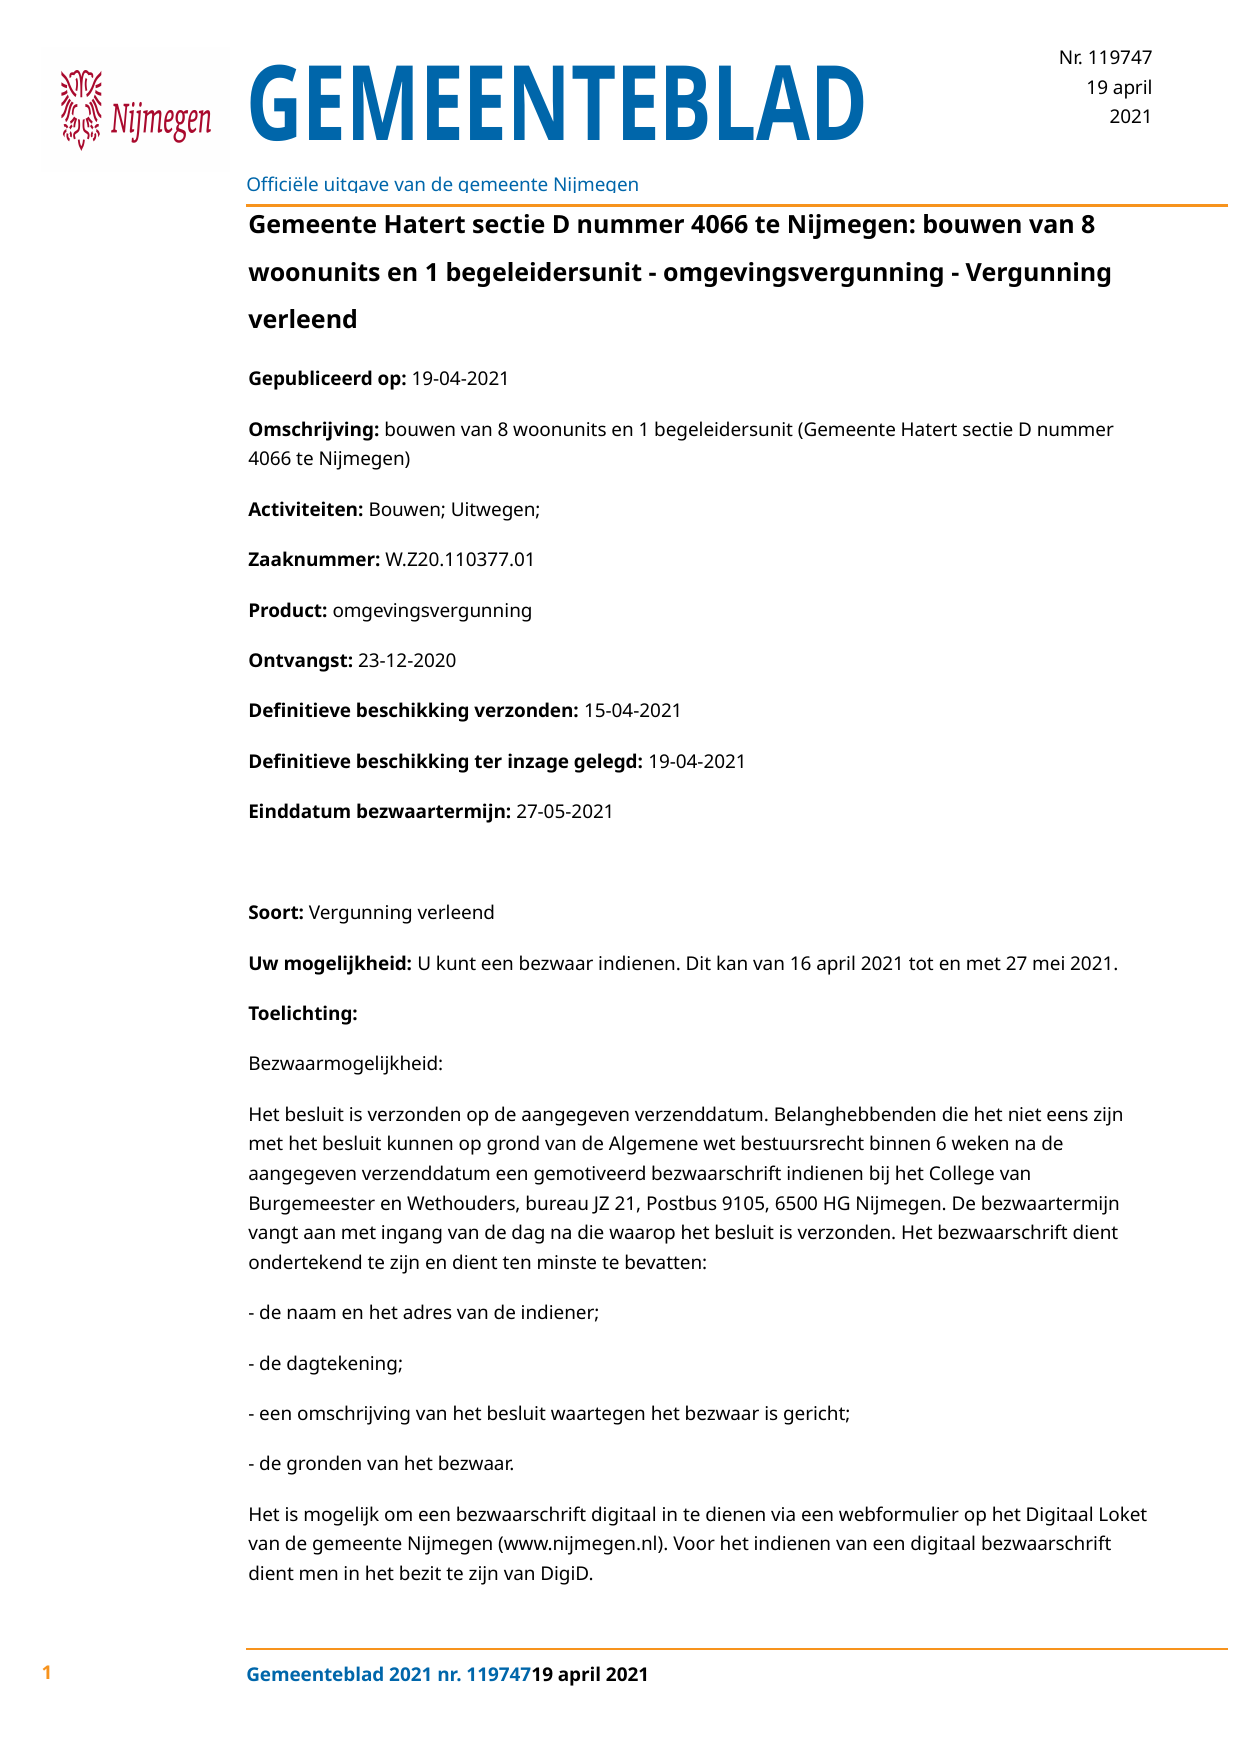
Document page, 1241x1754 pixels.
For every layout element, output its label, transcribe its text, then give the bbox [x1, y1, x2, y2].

text - de dagtekening; [248, 1350, 1152, 1375]
text Het besluit is verzonden op de aangegeven verzenddatum. Belanghebbenden die het niet eens zijn met het besluit kunnen op grond van de Algemene wet bestuursrecht binnen 6 weken na de aangegeven verzenddatum een gemotiveerd bezwaarschrift indienen bij het College van Burgemeester en Wethouders, bureau JZ 21, Postbus 9105, 6500 HG Nijmegen. De bezwaartermijn vangt aan met ingang van de dag na die waarop het besluit is verzonden. Het bezwaarschrift dient ondertekend te zijn en dient ten minste te bevatten: [248, 1101, 1152, 1274]
text Ontvangst: 23-12-2020 [248, 647, 1152, 673]
text Omschrijving: bouwen van 8 woonunits en 1 begeleidersunit (Gemeente Hatert sectie D nummer 4066 te Nijmegen) [248, 416, 1152, 471]
text Definitieve beschikking ter inzage gelegd: 19-04-2021 [248, 748, 1152, 774]
picture [41, 47, 231, 172]
text - een omschrijving van het besluit waartegen het bezwaar is gericht; [248, 1400, 1152, 1426]
text Gemeente Hatert sectie D nummer 4066 te Nijmegen: bouwen van 8 woonunits en 1 begeleidersunit - omgevingsvergunning - Vergunning verleend [248, 207, 1152, 336]
text Product: omgevingsvergunning [248, 597, 1152, 622]
text Het is mogelijk om een bezwaarschrift digitaal in te dienen via een webformulier op het Digitaal Loket van de gemeente Nijmegen (www.nijmegen.nl). Voor het indienen van een digitaal bezwaarschrift dient men in het bezit te zijn van DigiD. [248, 1501, 1152, 1586]
text Definitieve beschikking verzonden: 15-04-2021 [248, 698, 1152, 723]
text Soort: Vergunning verleend [248, 899, 1152, 925]
text Gepubliceerd op: 19-04-2021 [248, 366, 1152, 391]
text Zaaknummer: W.Z20.110377.01 [248, 546, 1152, 572]
text Toelichting: [248, 1000, 1152, 1026]
text Einddatum bezwaartermijn: 27-05-2021 [248, 798, 1152, 824]
text Bezwaarmogelijkheid: [248, 1051, 1152, 1076]
text Uw mogelijkheid: U kunt een bezwaar indienen. Dit kan van 16 april 2021 tot en met 27 mei 2021. [248, 950, 1152, 975]
text Activiteiten: Bouwen; Uitwegen; [248, 496, 1152, 522]
text - de naam en het adres van de indiener; [248, 1299, 1152, 1325]
text - de gronden van het bezwaar. [248, 1451, 1152, 1476]
